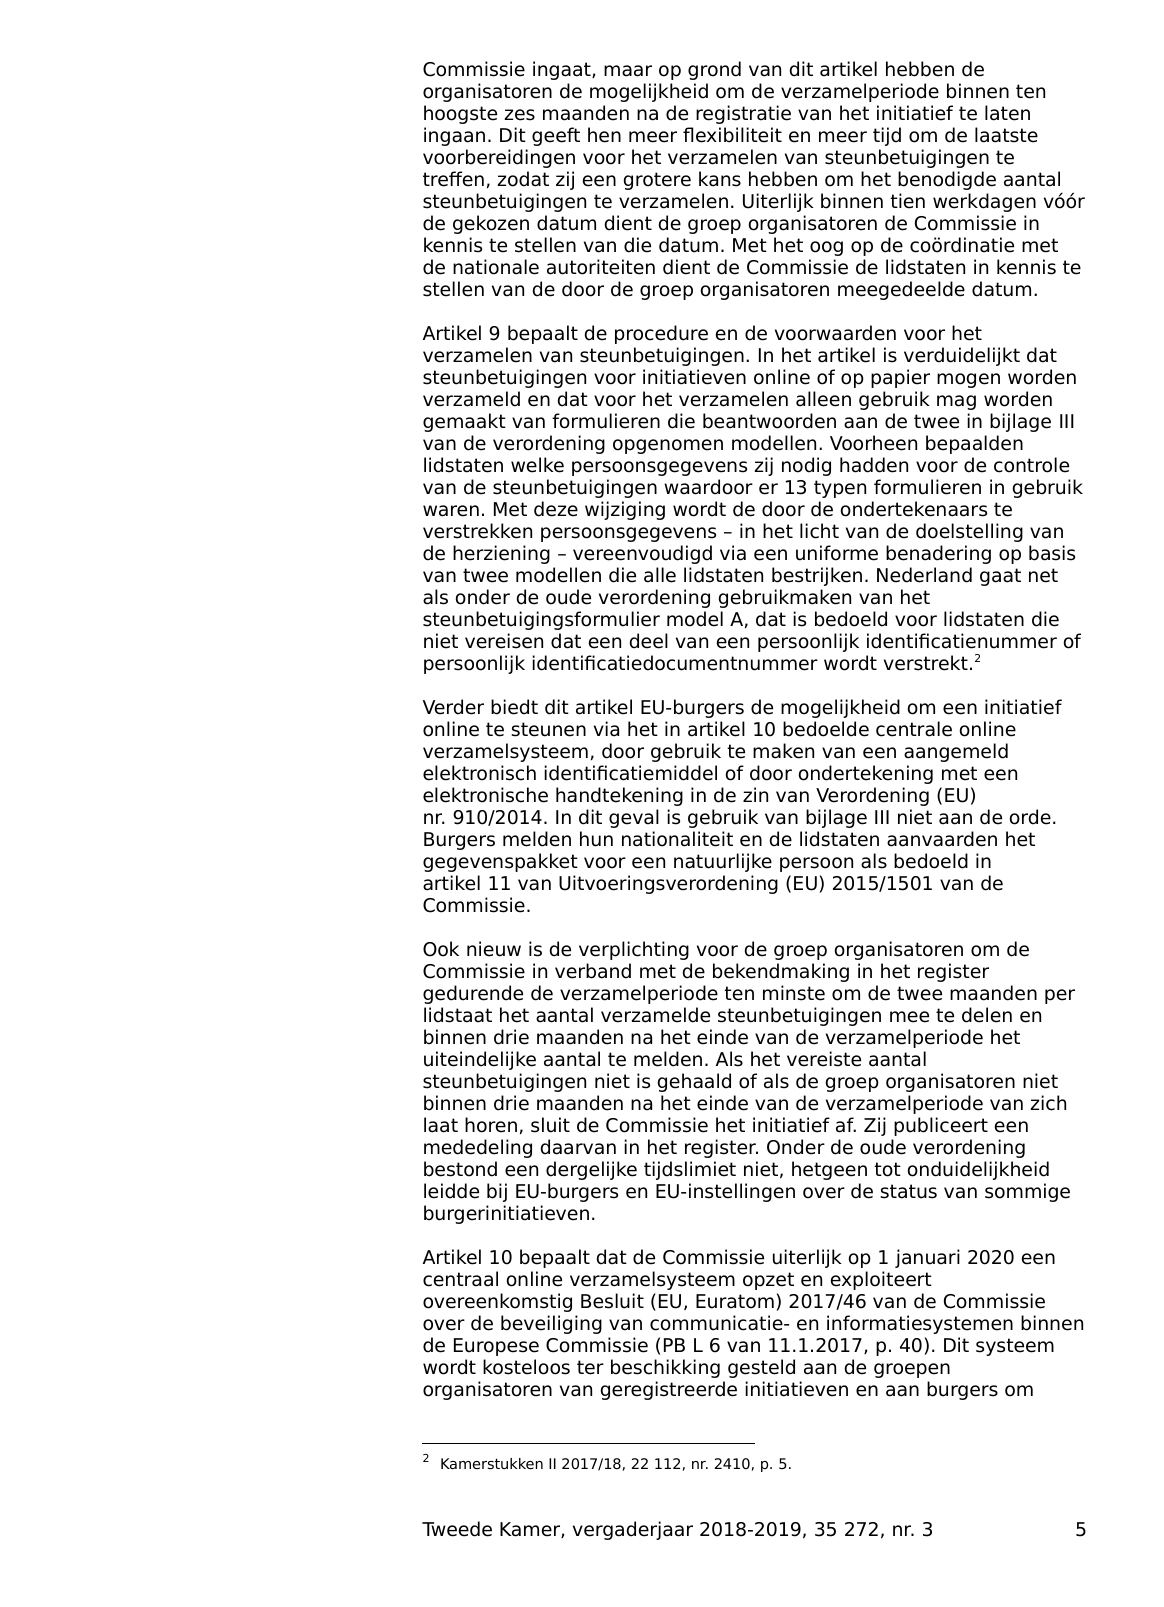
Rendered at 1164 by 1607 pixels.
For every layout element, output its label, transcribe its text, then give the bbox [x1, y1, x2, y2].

text Kamerstukken II 2017/18, 22 112, nr. 2410, p. 5. [422, 1452, 1087, 1474]
text Ook nieuw is de verplichting voor de groep organisatoren om de Commissie in verband met de bekendmaking in het register gedurende de verzamelperiode ten minste om de twee maanden per lidstaat het aantal verzamelde steunbetuigingen mee te delen en binnen drie maanden na het einde van de verzamelperiode het uiteindelijke aantal te melden. Als het vereiste aantal steunbetuigingen niet is gehaald of als de groep organisatoren niet binnen drie maanden na het einde van de verzamelperiode van zich laat horen, sluit de Commissie het initiatief af. Zij publiceert een mededeling daarvan in het register. Onder de oude verordening bestond een dergelijke tijdslimiet niet, hetgeen tot onduidelijkheid leidde bij EU-burgers en EU-instellingen over de status van sommige burgerinitiatieven. [422, 939, 1087, 1224]
text Commissie ingaat, maar op grond van dit artikel hebben de organisatoren de mogelijkheid om de verzamelperiode binnen ten hoogste zes maanden na de registratie van het initiatief te laten ingaan. Dit geeft hen meer flexibiliteit en meer tijd om de laatste voorbereidingen voor het verzamelen van steunbetuigingen te treffen, zodat zij een grotere kans hebben om het benodigde aantal steunbetuigingen te verzamelen. Uiterlijk binnen tien werkdagen vóór de gekozen datum dient de groep organisatoren de Commissie in kennis te stellen van die datum. Met het oog op de coördinatie met de nationale autoriteiten dient de Commissie de lidstaten in kennis te stellen van de door de groep organisatoren meegedeelde datum. [422, 59, 1087, 301]
text Verder biedt dit artikel EU-burgers de mogelijkheid om een initiatief online te steunen via het in artikel 10 bedoelde centrale online verzamelsysteem, door gebruik te maken van een aangemeld elektronisch identificatiemiddel of door ondertekening met een elektronische handtekening in de zin van Verordening (EU) nr. 910/2014. In dit geval is gebruik van bijlage III niet aan de orde. Burgers melden hun nationaliteit en de lidstaten aanvaarden het gegevenspakket voor een natuurlijke persoon als bedoeld in artikel 11 van Uitvoeringsverordening (EU) 2015/1501 van de Commissie. [422, 697, 1087, 917]
text Artikel 9 bepaalt de procedure en de voorwaarden voor het verzamelen van steunbetuigingen. In het artikel is verduidelijkt dat steunbetuigingen voor initiatieven online of op papier mogen worden verzameld en dat voor het verzamelen alleen gebruik mag worden gemaakt van formulieren die beantwoorden aan de twee in bijlage III van de verordening opgenomen modellen. Voorheen bepaalden lidstaten welke persoonsgegevens zij nodig hadden voor de controle van de steunbetuigingen waardoor er 13 typen formulieren in gebruik waren. Met deze wijziging wordt de door de ondertekenaars te verstrekken persoonsgegevens – in het licht van de doelstelling van de herziening – vereenvoudigd via een uniforme benadering op basis van twee modellen die alle lidstaten bestrijken. Nederland gaat net als onder de oude verordening gebruikmaken van het steunbetuigingsformulier model A, dat is bedoeld voor lidstaten die niet vereisen dat een deel van een persoonlijk identificatienummer of persoonlijk identificatiedocumentnummer wordt verstrekt. [422, 323, 1087, 675]
text Artikel 10 bepaalt dat de Commissie uiterlijk op 1 januari 2020 een centraal online verzamelsysteem opzet en exploiteert overeenkomstig Besluit (EU, Euratom) 2017/46 van de Commissie over de beveiliging van communicatie- en informatiesystemen binnen de Europese Commissie (PB L 6 van 11.1.2017, p. 40). Dit systeem wordt kosteloos ter beschikking gesteld aan de groepen organisatoren van geregistreerde initiatieven en aan burgers om [422, 1247, 1087, 1401]
